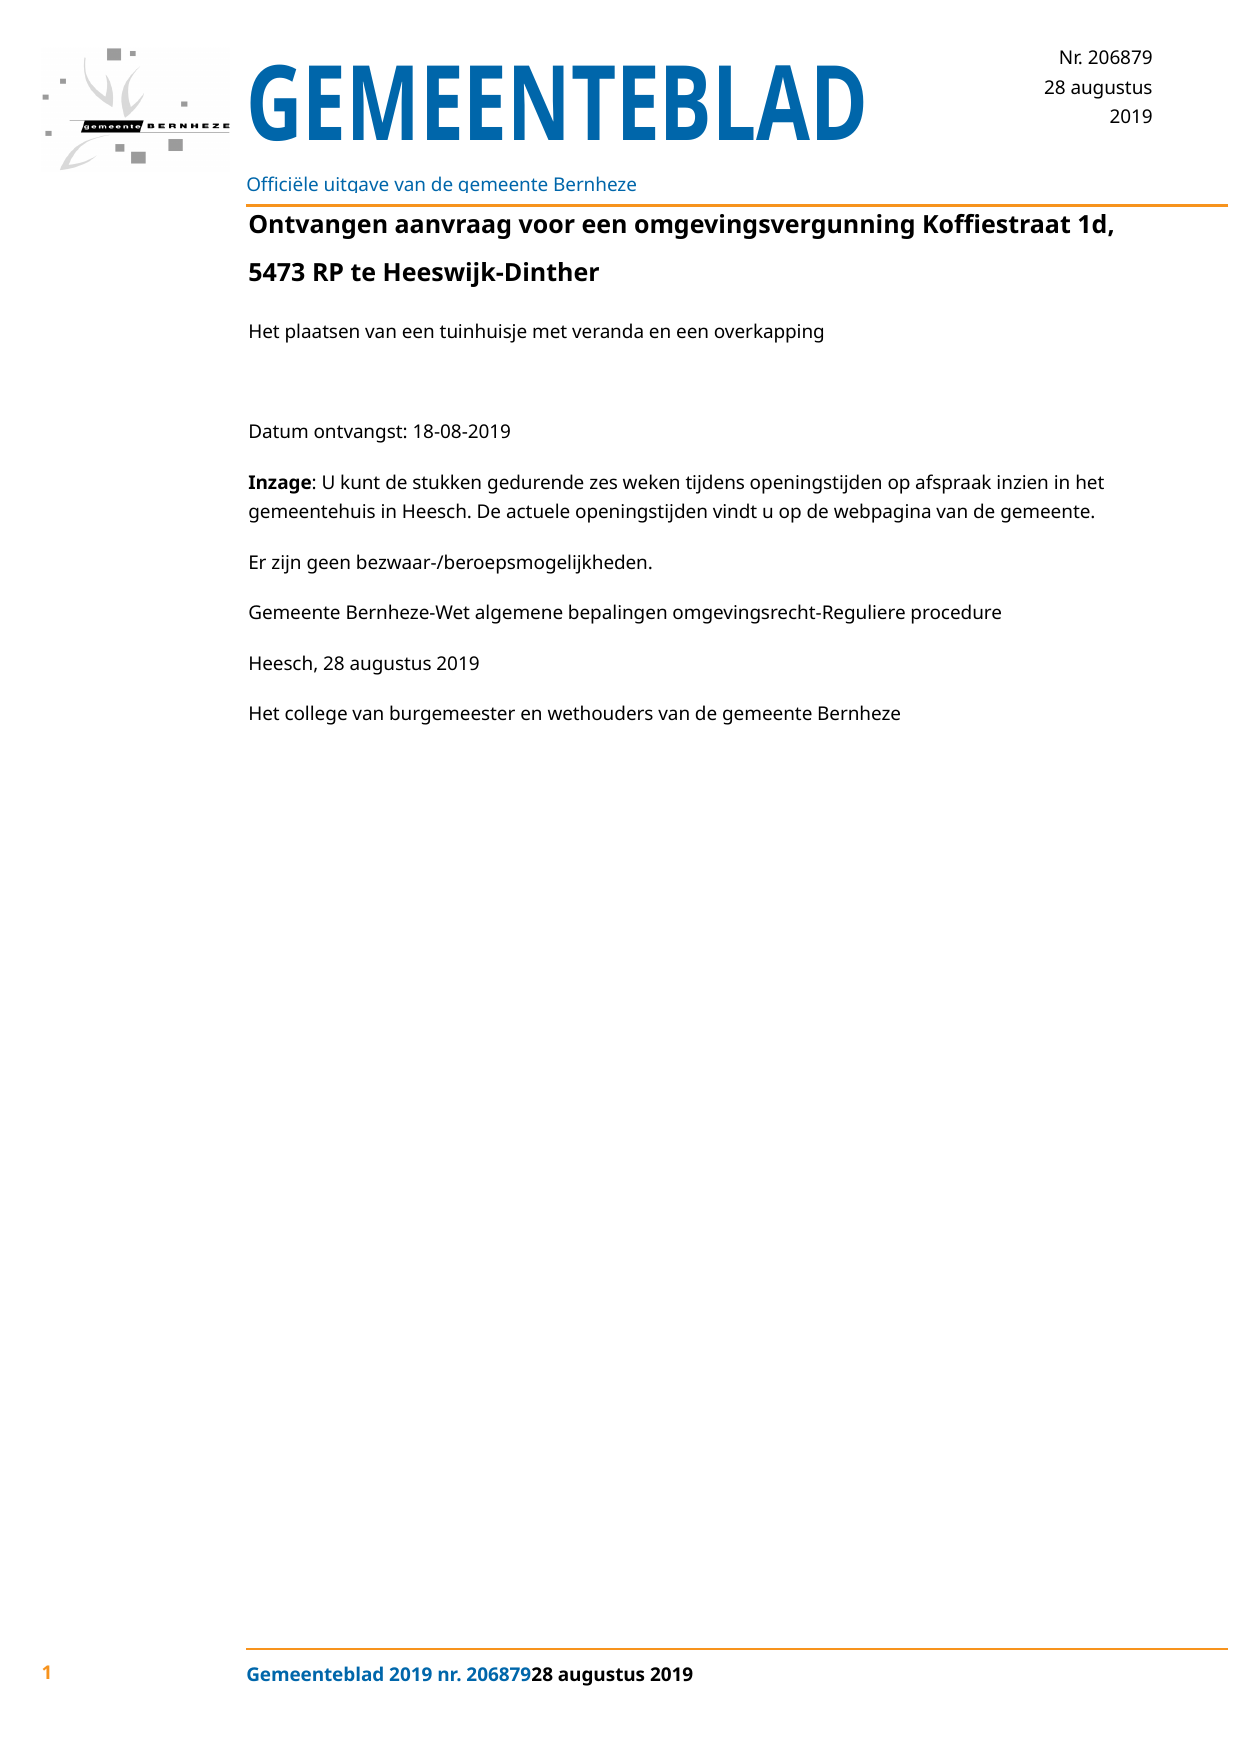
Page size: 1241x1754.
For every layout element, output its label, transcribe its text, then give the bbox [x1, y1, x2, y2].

text Inzage: U kunt de stukken gedurende zes weken tijdens openingstijden op afspraak inzien in het gemeentehuis in Heesch. De actuele openingstijden vindt u op de webpagina van de gemeente. [248, 469, 1152, 524]
text Het college van burgemeester en wethouders van de gemeente Bernheze [248, 700, 1152, 726]
picture [41, 47, 231, 172]
text Datum ontvangst: 18-08-2019 [248, 419, 1152, 444]
text Ontvangen aanvraag voor een omgevingsvergunning Koffiestraat 1d, 5473 RP te Heeswijk-Dinther [248, 207, 1152, 288]
text Er zijn geen bezwaar-/beroepsmogelijkheden. [248, 549, 1152, 575]
text Gemeente Bernheze-Wet algemene bepalingen omgevingsrecht-Reguliere procedure [248, 599, 1152, 625]
text Heesch, 28 augustus 2019 [248, 650, 1152, 676]
text Het plaatsen van een tuinhuisje met veranda en een overkapping [248, 318, 1152, 344]
